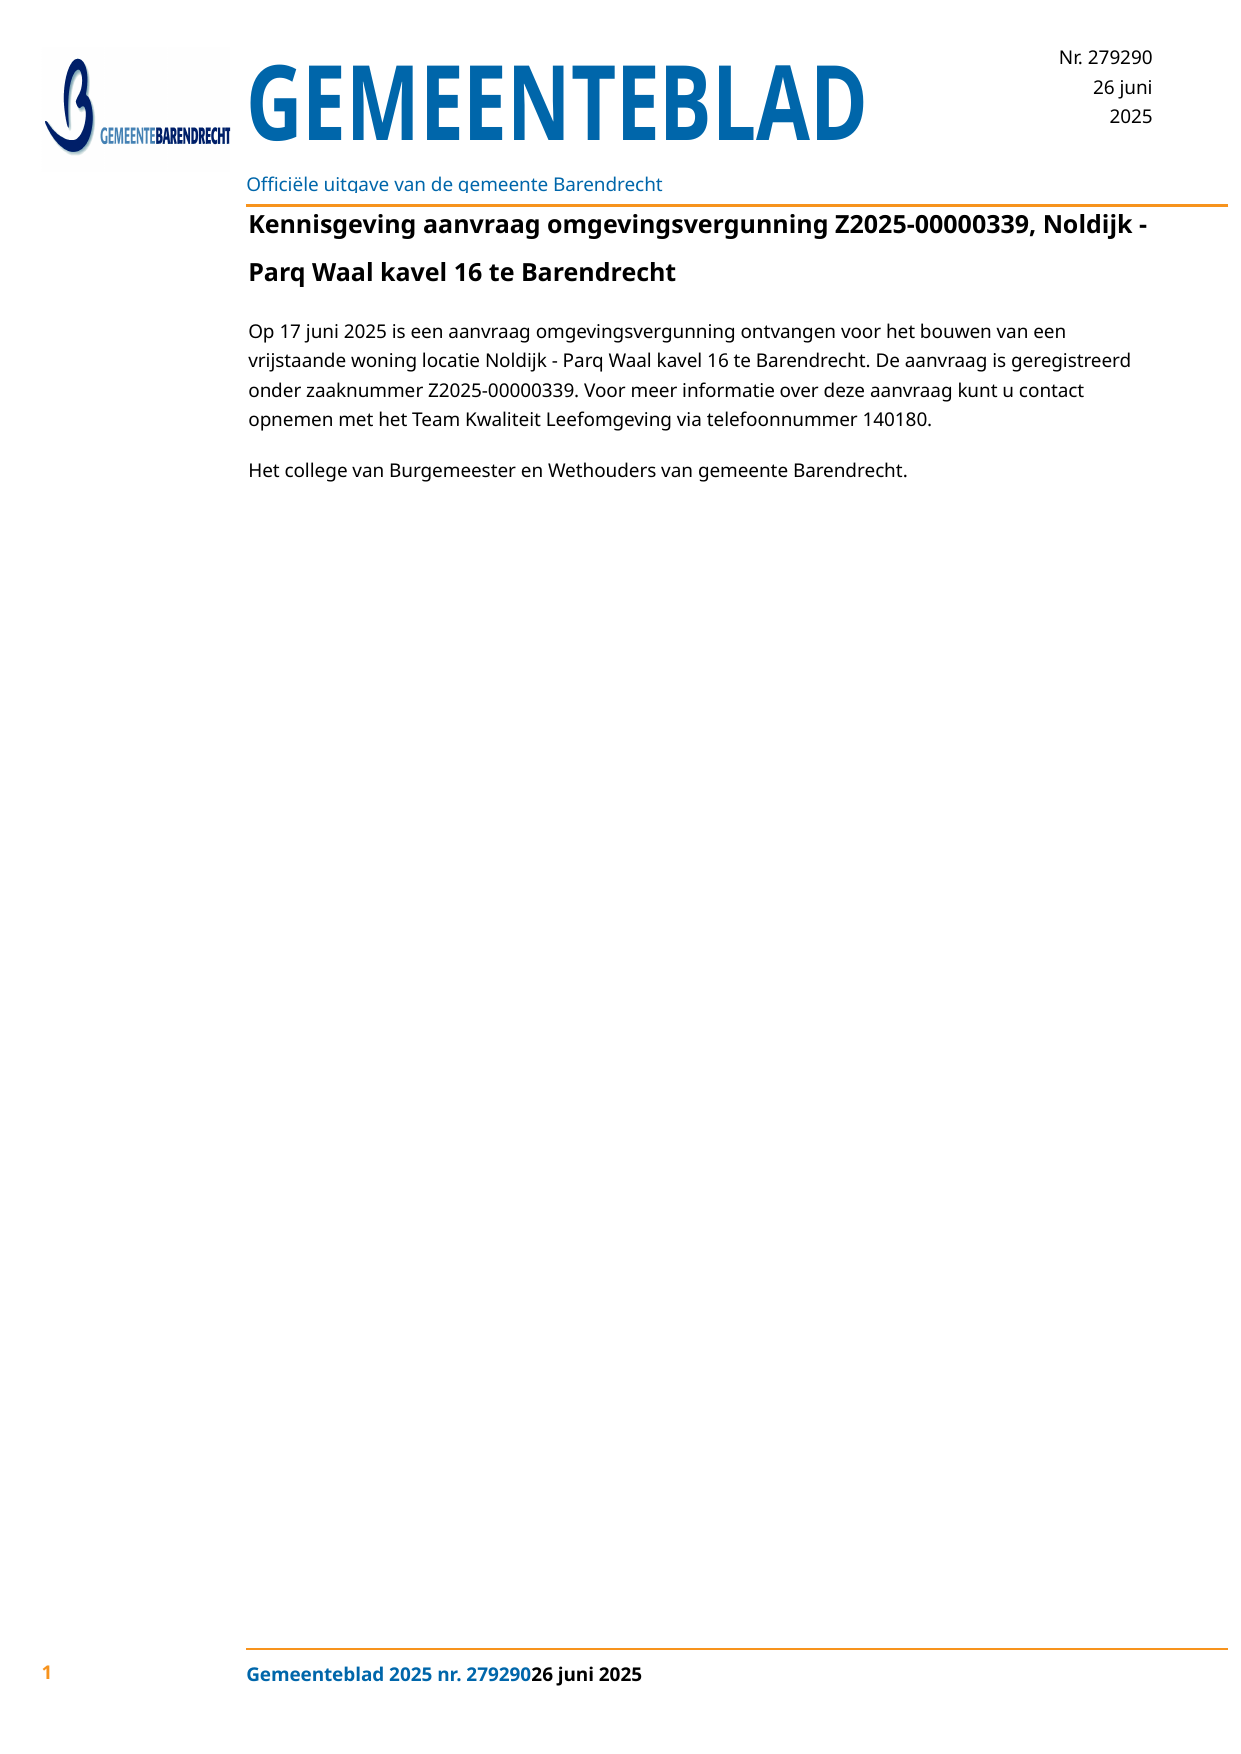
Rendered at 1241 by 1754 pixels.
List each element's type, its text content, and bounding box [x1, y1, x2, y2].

text Kennisgeving aanvraag omgevingsvergunning Z2025-00000339, Noldijk - Parq Waal kavel 16 te Barendrecht [248, 207, 1152, 288]
picture [41, 47, 231, 172]
text Op 17 juni 2025 is een aanvraag omgevingsvergunning ontvangen voor het bouwen van een vrijstaande woning locatie Noldijk - Parq Waal kavel 16 te Barendrecht. De aanvraag is geregistreerd onder zaaknummer Z2025-00000339. Voor meer informatie over deze aanvraag kunt u contact opnemen met het Team Kwaliteit Leefomgeving via telefoonnummer 140180. [248, 318, 1152, 432]
text Het college van Burgemeester en Wethouders van gemeente Barendrecht. [248, 457, 1152, 483]
